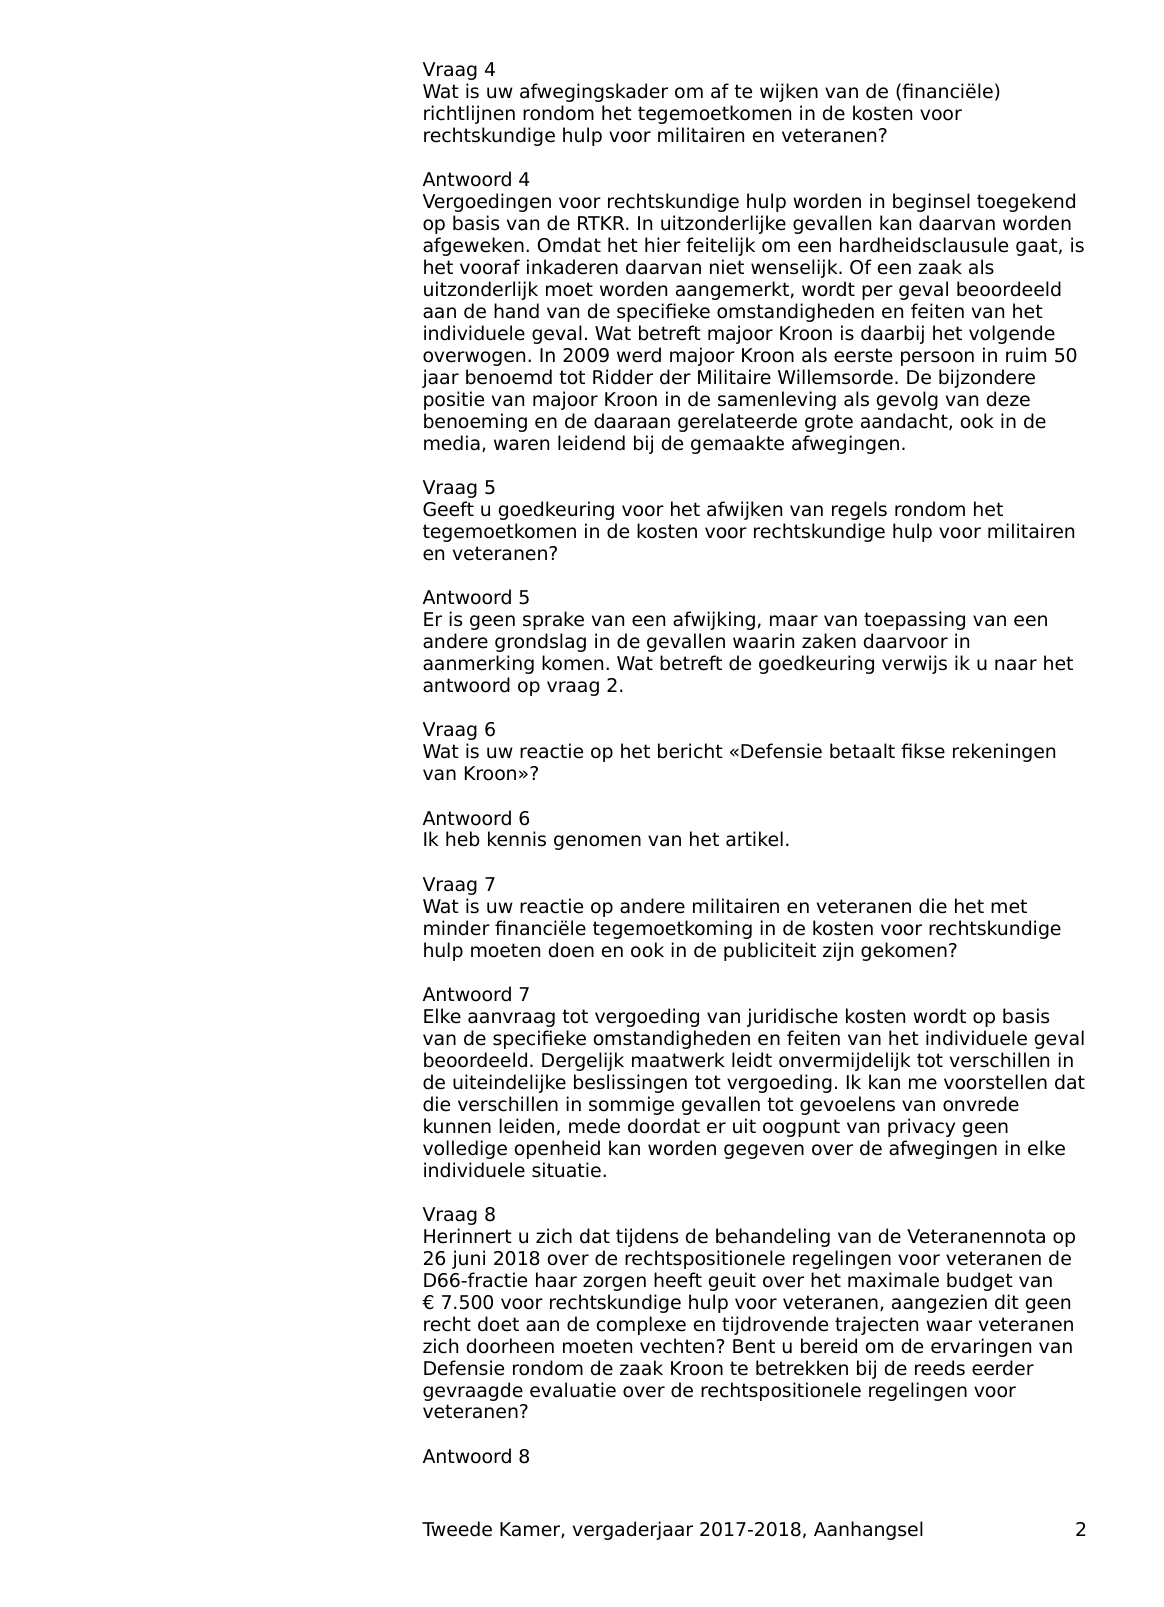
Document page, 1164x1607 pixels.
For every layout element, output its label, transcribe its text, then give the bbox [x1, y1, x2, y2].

text Antwoord 6 [422, 807, 1087, 829]
text Vraag 5 [422, 477, 1087, 499]
text Vraag 8 [422, 1204, 1087, 1226]
text Vraag 7 [422, 873, 1087, 896]
text Antwoord 7 [422, 984, 1087, 1006]
text Geeft u goedkeuring voor het afwijken van regels rondom het tegemoetkomen in de kosten voor rechtskundige hulp voor militairen en veteranen? [422, 499, 1087, 565]
text Antwoord 8 [422, 1446, 1087, 1468]
text Vraag 4 [422, 59, 1087, 81]
text Antwoord 5 [422, 587, 1087, 609]
text Ik heb kennis genomen van het artikel. [422, 829, 1087, 851]
text Vergoedingen voor rechtskundige hulp worden in beginsel toegekend op basis van de RTKR. In uitzonderlijke gevallen kan daarvan worden afgeweken. Omdat het hier feitelijk om een hardheidsclausule gaat, is het vooraf inkaderen daarvan niet wenselijk. Of een zaak als uitzonderlijk moet worden aangemerkt, wordt per geval beoordeeld aan de hand van de specifieke omstandigheden en feiten van het individuele geval. Wat betreft majoor Kroon is daarbij het volgende overwogen. In 2009 werd majoor Kroon als eerste persoon in ruim 50 jaar benoemd tot Ridder der Militaire Willemsorde. De bijzondere positie van majoor Kroon in de samenleving als gevolg van deze benoeming en de daaraan gerelateerde grote aandacht, ook in de media, waren leidend bij de gemaakte afwegingen. [422, 191, 1087, 455]
text Elke aanvraag tot vergoeding van juridische kosten wordt op basis van de specifieke omstandigheden en feiten van het individuele geval beoordeeld. Dergelijk maatwerk leidt onvermijdelijk tot verschillen in de uiteindelijke beslissingen tot vergoeding. Ik kan me voorstellen dat die verschillen in sommige gevallen tot gevoelens van onvrede kunnen leiden, mede doordat er uit oogpunt van privacy geen volledige openheid kan worden gegeven over de afwegingen in elke individuele situatie. [422, 1006, 1087, 1181]
text Wat is uw reactie op het bericht «Defensie betaalt fikse rekeningen van Kroon»? [422, 741, 1087, 785]
text Herinnert u zich dat tijdens de behandeling van de Veteranennota op 26 juni 2018 over de rechtspositionele regelingen voor veteranen de D66-fractie haar zorgen heeft geuit over het maximale budget van € 7.500 voor rechtskundige hulp voor veteranen, aangezien dit geen recht doet aan de complexe en tijdrovende trajecten waar veteranen zich doorheen moeten vechten? Bent u bereid om de ervaringen van Defensie rondom de zaak Kroon te betrekken bij de reeds eerder gevraagde evaluatie over de rechtspositionele regelingen voor veteranen? [422, 1226, 1087, 1423]
text Wat is uw afwegingskader om af te wijken van de (financiële) richtlijnen rondom het tegemoetkomen in de kosten voor rechtskundige hulp voor militairen en veteranen? [422, 81, 1087, 147]
text Wat is uw reactie op andere militairen en veteranen die het met minder financiële tegemoetkoming in de kosten voor rechtskundige hulp moeten doen en ook in de publiciteit zijn gekomen? [422, 896, 1087, 961]
text Antwoord 4 [422, 169, 1087, 191]
text Vraag 6 [422, 719, 1087, 741]
text Er is geen sprake van een afwijking, maar van toepassing van een andere grondslag in de gevallen waarin zaken daarvoor in aanmerking komen. Wat betreft de goedkeuring verwijs ik u naar het antwoord op vraag 2. [422, 609, 1087, 697]
